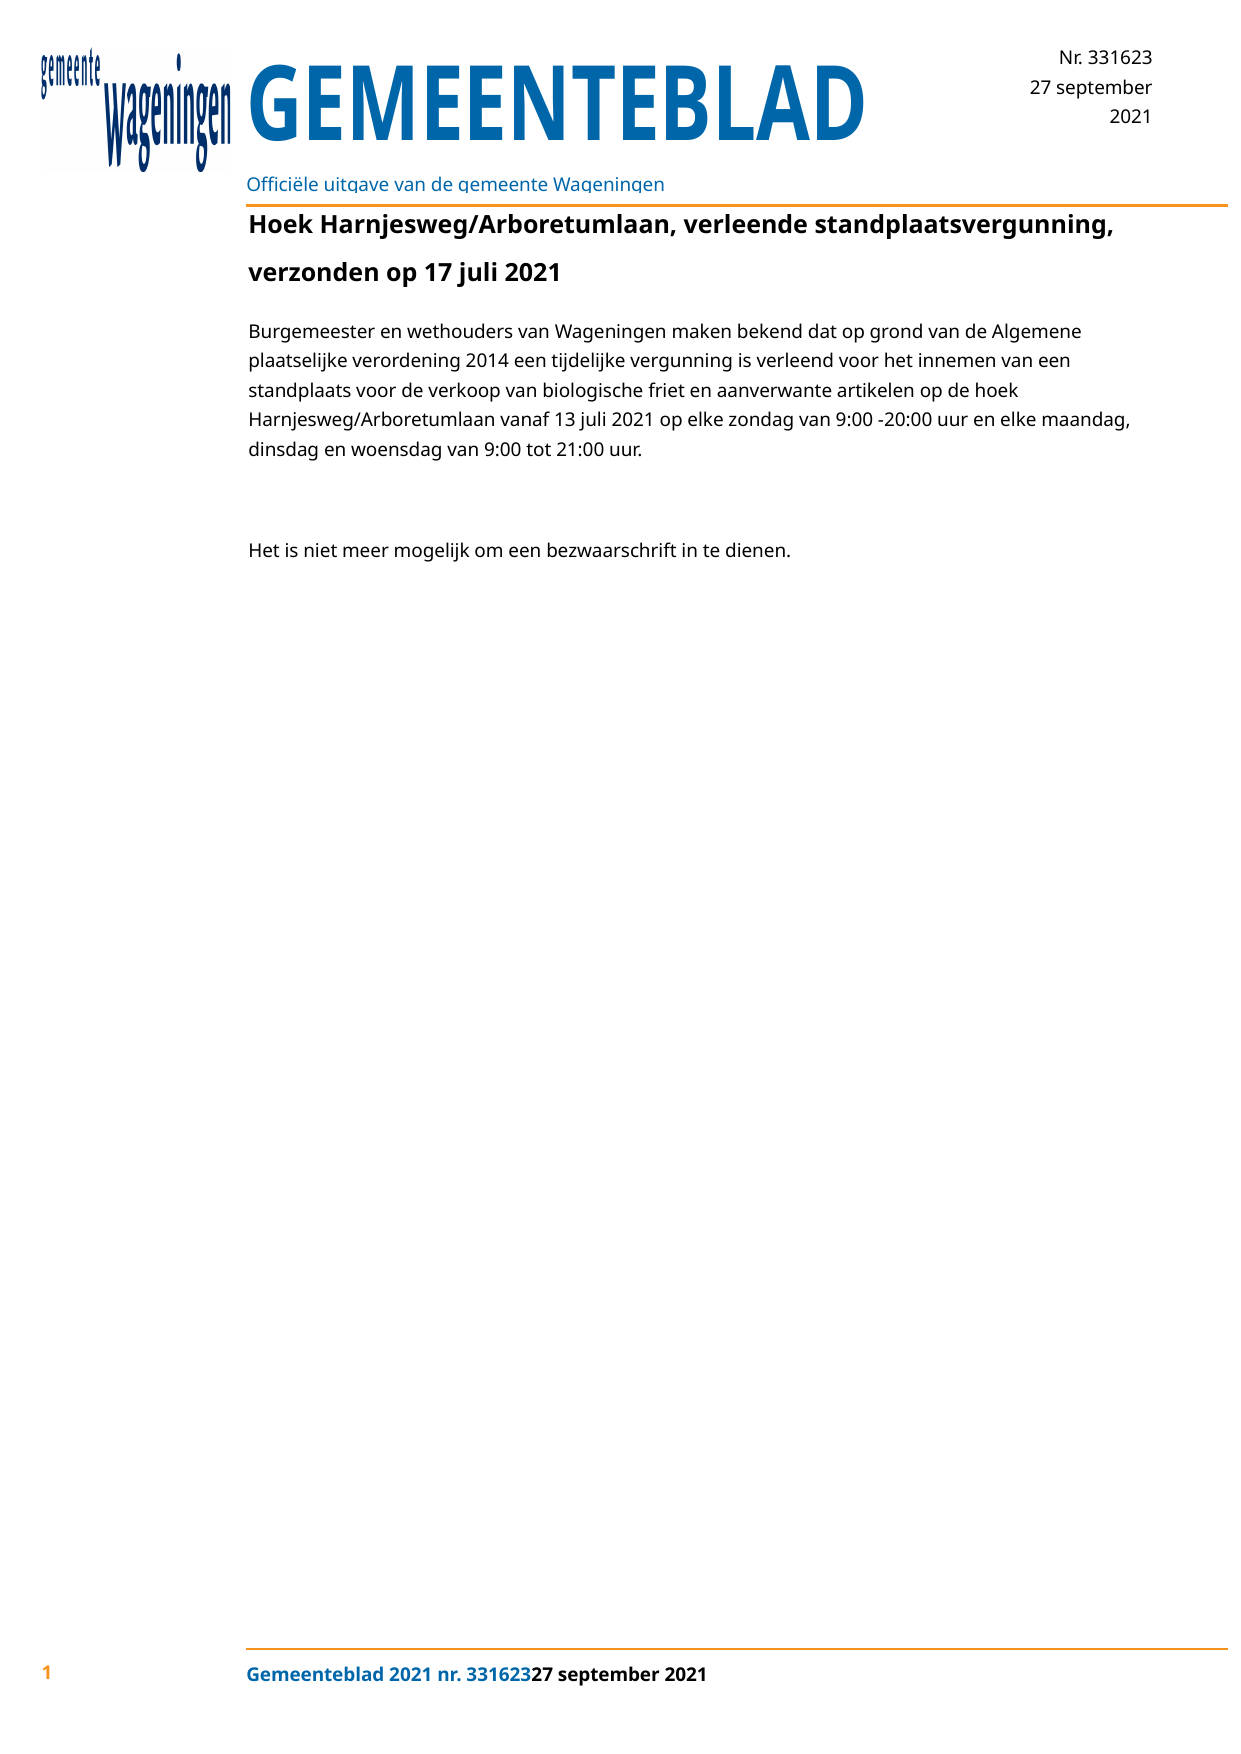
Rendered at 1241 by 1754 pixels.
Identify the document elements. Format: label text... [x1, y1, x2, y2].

picture [41, 47, 231, 172]
text Het is niet meer mogelijk om een bezwaarschrift in te dienen. [248, 537, 1152, 563]
text Hoek Harnjesweg/Arboretumlaan, verleende standplaatsvergunning, verzonden op 17 juli 2021 [248, 207, 1152, 288]
text Burgemeester en wethouders van Wageningen maken bekend dat op grond van de Algemene plaatselijke verordening 2014 een tijdelijke vergunning is verleend voor het innemen van een standplaats voor de verkoop van biologische friet en aanverwante artikelen op de hoek Harnjesweg/Arboretumlaan vanaf 13 juli 2021 op elke zondag van 9:00 -20:00 uur en elke maandag, dinsdag en woensdag van 9:00 tot 21:00 uur. [248, 318, 1152, 462]
